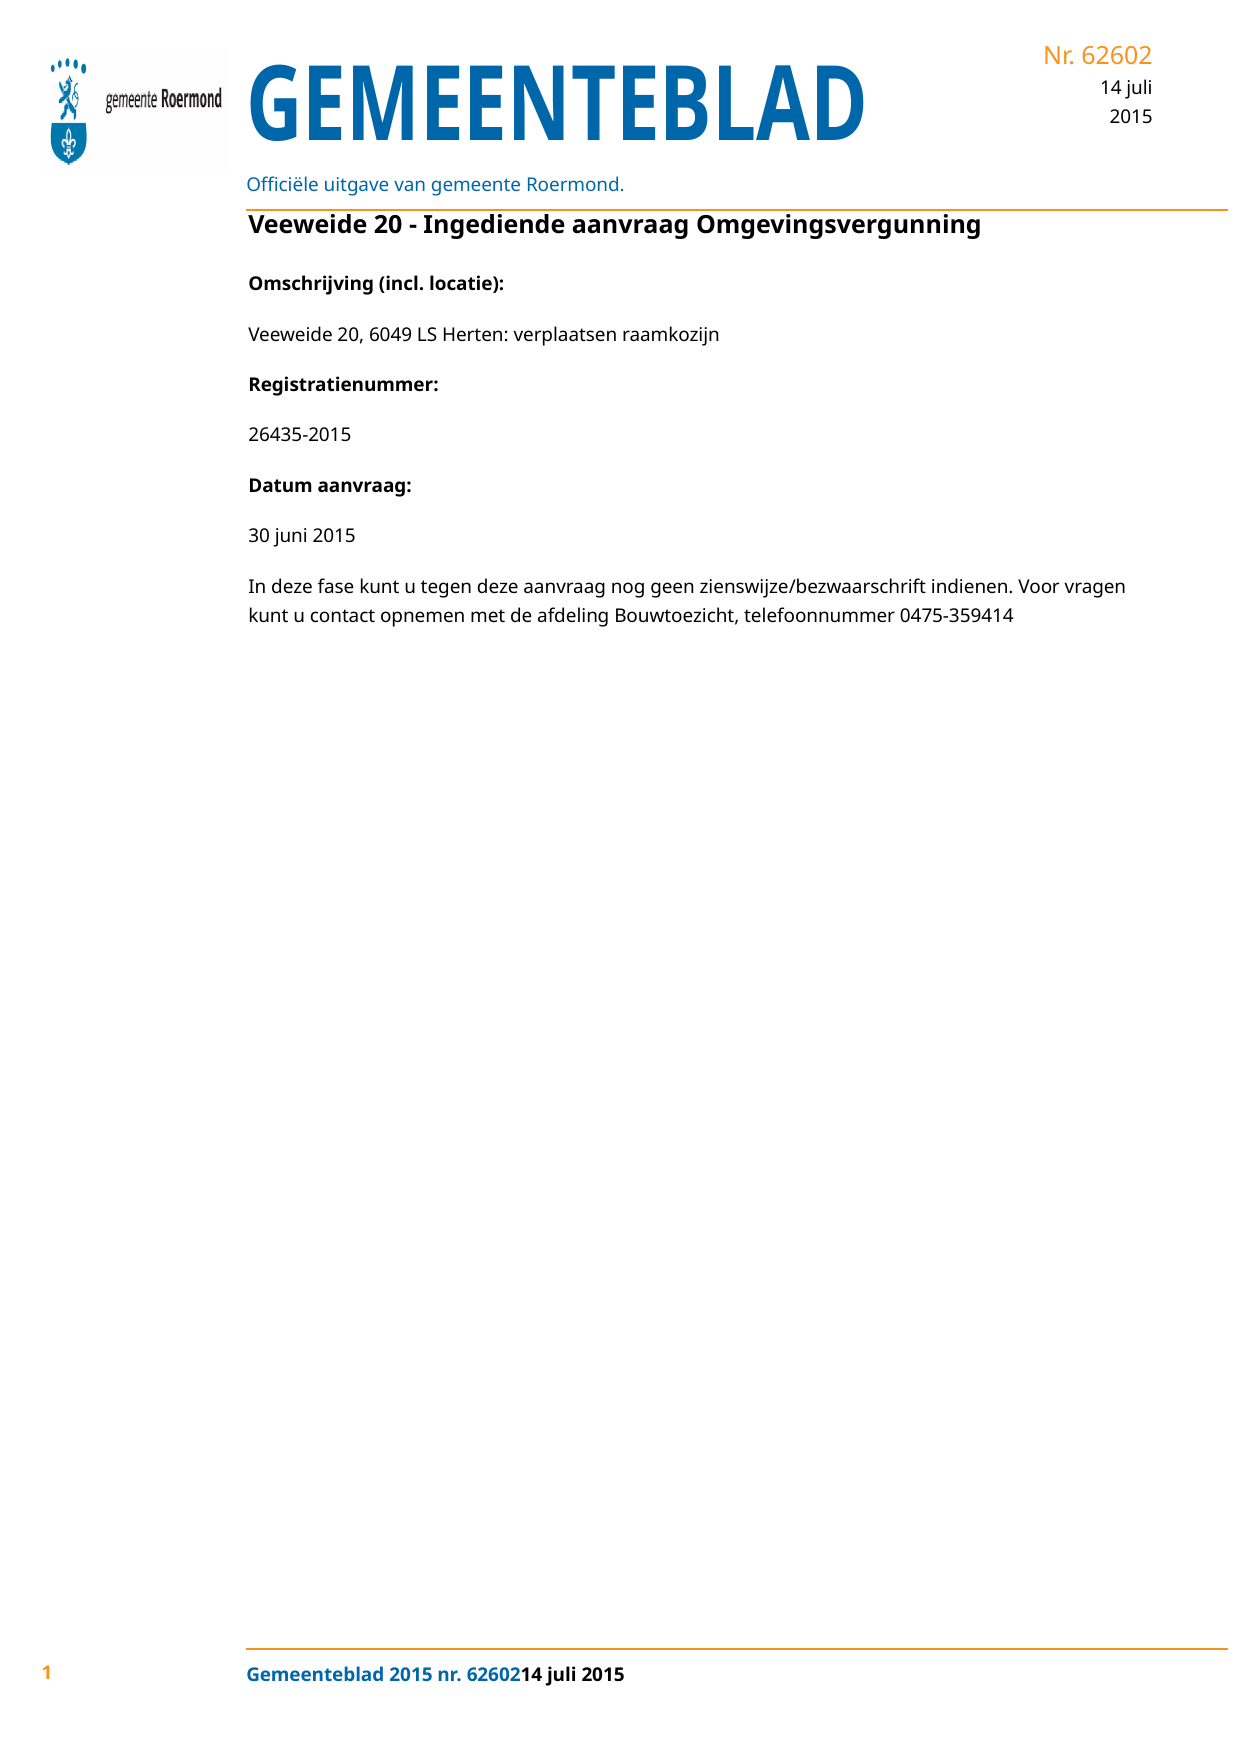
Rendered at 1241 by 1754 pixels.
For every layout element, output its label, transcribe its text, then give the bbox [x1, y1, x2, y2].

picture [41, 47, 231, 172]
text 26435-2015 [248, 422, 1152, 447]
text Datum aanvraag: [248, 472, 1152, 498]
text In deze fase kunt u tegen deze aanvraag nog geen zienswijze/bezwaarschrift indienen. Voor vragen kunt u contact opnemen met de afdeling Bouwtoezicht, telefoonnummer 0475-359414 [248, 573, 1152, 628]
text Registratienummer: [248, 371, 1152, 397]
text Omschrijving (incl. locatie): [248, 270, 1152, 296]
text 30 juni 2015 [248, 522, 1152, 548]
text Veeweide 20, 6049 LS Herten: verplaatsen raamkozijn [248, 321, 1152, 346]
text Veeweide 20 - Ingediende aanvraag Omgevingsvergunning [248, 211, 1152, 241]
